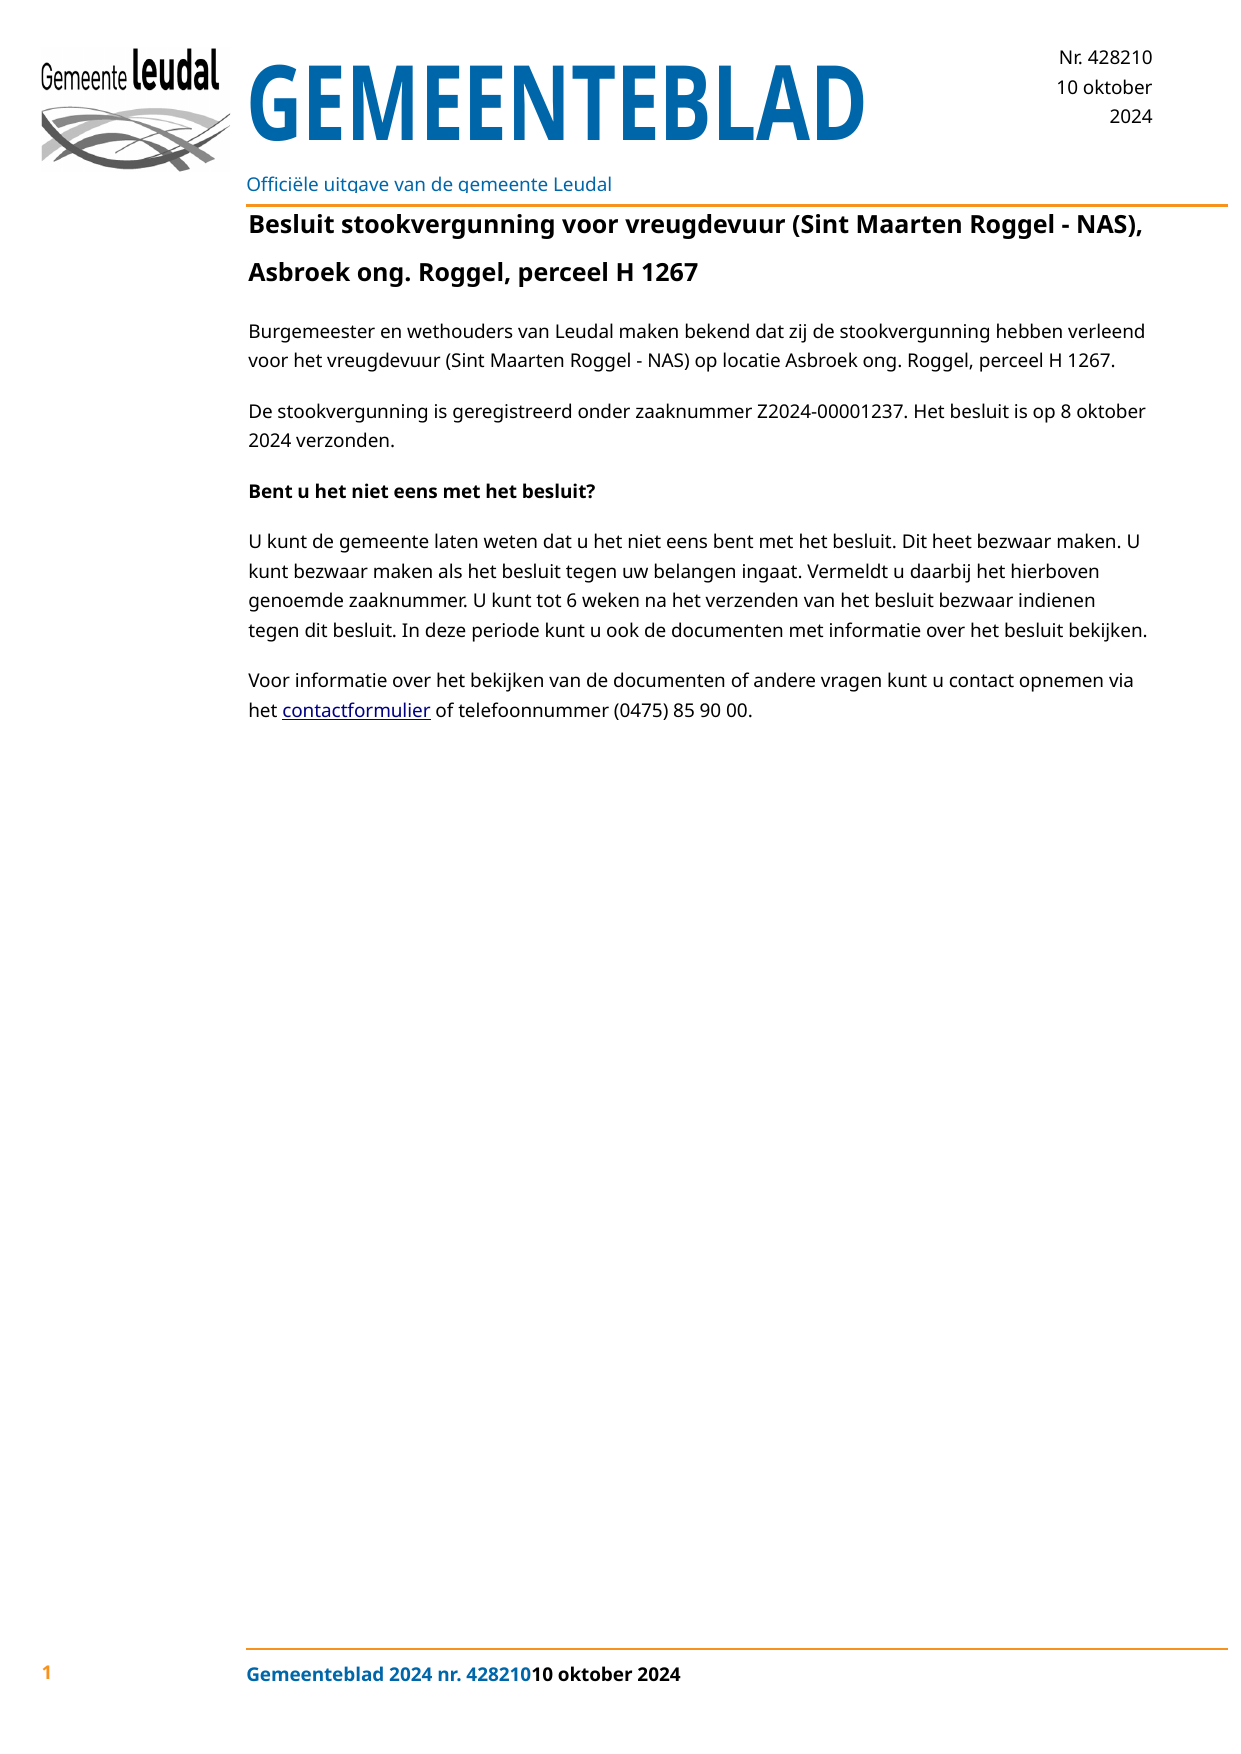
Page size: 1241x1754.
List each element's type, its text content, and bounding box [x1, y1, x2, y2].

text Burgemeester en wethouders van Leudal maken bekend dat zij de stookvergunning hebben verleend voor het vreugdevuur (Sint Maarten Roggel - NAS) op locatie Asbroek ong. Roggel, perceel H 1267. [248, 318, 1152, 373]
text Voor informatie over het bekijken van de documenten of andere vragen kunt u contact opnemen via het contactformulier of telefoonnummer (0475) 85 90 00. [248, 667, 1152, 723]
text U kunt de gemeente laten weten dat u het niet eens bent met het besluit. Dit heet bezwaar maken. U kunt bezwaar maken als het besluit tegen uw belangen ingaat. Vermeldt u daarbij het hierboven genoemde zaaknummer. U kunt tot 6 weken na het verzenden van het besluit bezwaar indienen tegen dit besluit. In deze periode kunt u ook de documenten met informatie over het besluit bekijken. [248, 528, 1152, 643]
text Bent u het niet eens met het besluit? [248, 478, 1152, 504]
picture [41, 47, 231, 172]
text De stookvergunning is geregistreerd onder zaaknummer Z2024-00001237. Het besluit is op 8 oktober 2024 verzonden. [248, 398, 1152, 453]
text Besluit stookvergunning voor vreugdevuur (Sint Maarten Roggel - NAS), Asbroek ong. Roggel, perceel H 1267 [248, 207, 1152, 288]
